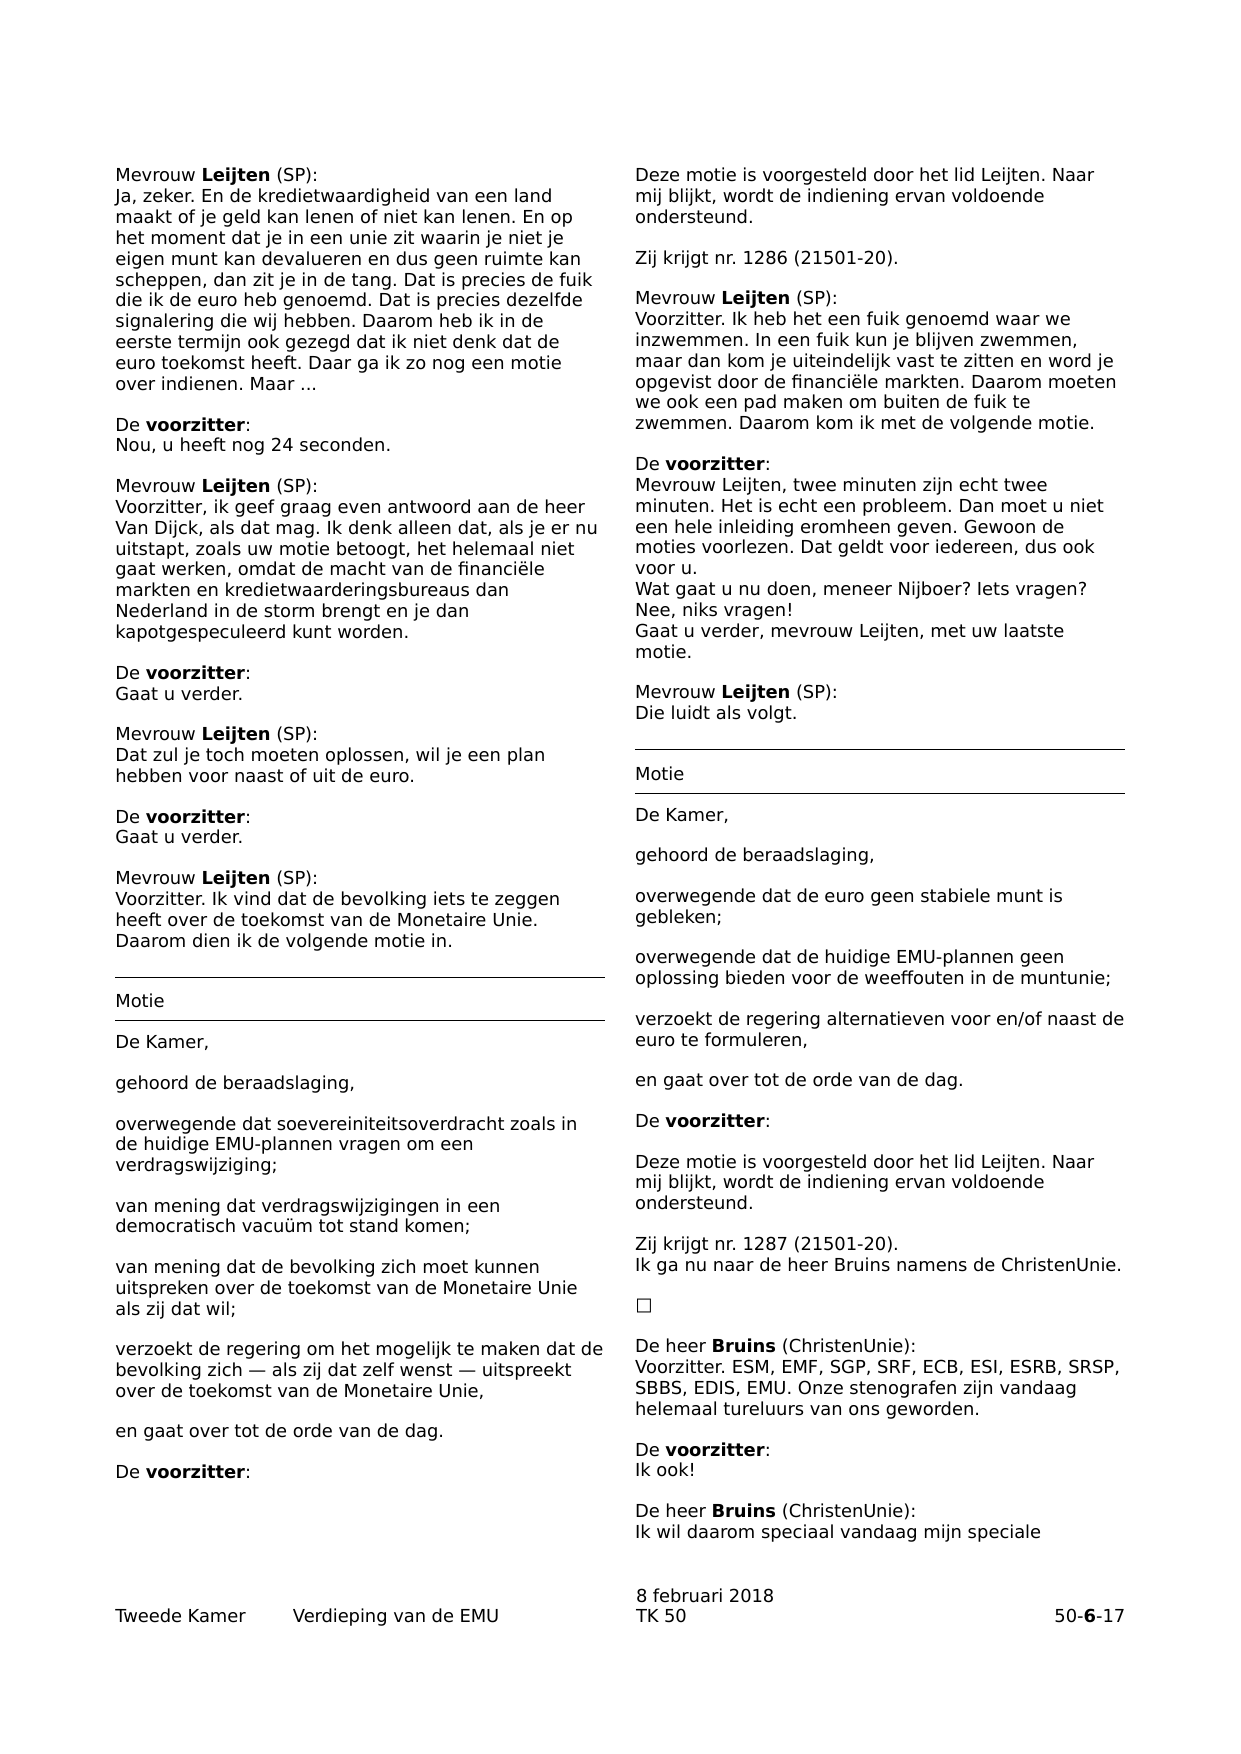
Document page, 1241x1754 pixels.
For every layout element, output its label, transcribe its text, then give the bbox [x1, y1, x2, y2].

text De voorzitter: [635, 1439, 1125, 1460]
text De heer Bruins (ChristenUnie): [635, 1336, 1125, 1357]
text De heer Bruins (ChristenUnie): [635, 1501, 1125, 1522]
text Zij krijgt nr. 1287 (21501-20). [635, 1234, 1125, 1254]
text Deze motie is voorgesteld door het lid Leijten. Naar mij blijkt, wordt de indiening ervan voldoende ondersteund. [635, 165, 1125, 227]
text Mevrouw Leijten (SP): [115, 724, 605, 745]
text Motie [635, 764, 1125, 784]
text Mevrouw Leijten (SP): [635, 682, 1125, 703]
text Wat gaat u nu doen, meneer Nijboer? Iets vragen? Nee, niks vragen! [635, 579, 1125, 621]
text overwegende dat de huidige EMU-plannen geen oplossing bieden voor de weeffouten in de muntunie; [635, 947, 1125, 989]
text Mevrouw Leijten (SP): [115, 165, 605, 186]
text De voorzitter: [115, 662, 605, 683]
text Mevrouw Leijten (SP): [635, 288, 1125, 309]
text Voorzitter. Ik vind dat de bevolking iets te zeggen heeft over de toekomst van de Monetaire Unie. Daarom dien ik de volgende motie in. [115, 889, 605, 951]
text overwegende dat de euro geen stabiele munt is gebleken; [635, 886, 1125, 927]
text Ik ga nu naar de heer Bruins namens de ChristenUnie. [635, 1254, 1125, 1275]
text De Kamer, [115, 1032, 605, 1053]
text en gaat over tot de orde van de dag. [635, 1070, 1125, 1091]
text gehoord de beraadslaging, [635, 845, 1125, 866]
text ⬜ [635, 1295, 1125, 1316]
text De voorzitter: [635, 1111, 1125, 1132]
text Die luidt als volgt. [635, 703, 1125, 724]
text Voorzitter. Ik heb het een fuik genoemd waar we inzwemmen. In een fuik kun je blijven zwemmen, maar dan kom je uiteindelijk vast te zitten en word je opgevist door de financiële markten. Daarom moeten we ook een pad maken om buiten de fuik te zwemmen. Daarom kom ik met de volgende motie. [635, 309, 1125, 434]
text Gaat u verder, mevrouw Leijten, met uw laatste motie. [635, 621, 1125, 662]
text Dat zul je toch moeten oplossen, wil je een plan hebben voor naast of uit de euro. [115, 745, 605, 786]
text De Kamer, [635, 804, 1125, 825]
text Motie [115, 991, 605, 1012]
text De voorzitter: [635, 454, 1125, 475]
text Ja, zeker. En de kredietwaardigheid van een land maakt of je geld kan lenen of niet kan lenen. En op het moment dat je in een unie zit waarin je niet je eigen munt kan devalueren en dus geen ruimte kan scheppen, dan zit je in de tang. Dat is precies de fuik die ik de euro heb genoemd. Dat is precies dezelfde signalering die wij hebben. Daarom heb ik in de eerste termijn ook gezegd dat ik niet denk dat de euro toekomst heeft. Daar ga ik zo nog een motie over indienen. Maar ... [115, 186, 605, 394]
text Mevrouw Leijten, twee minuten zijn echt twee minuten. Het is echt een probleem. Dan moet u niet een hele inleiding eromheen geven. Gewoon de moties voorlezen. Dat geldt voor iedereen, dus ook voor u. [635, 475, 1125, 579]
text Gaat u verder. [115, 827, 605, 848]
text van mening dat de bevolking zich moet kunnen uitspreken over de toekomst van de Monetaire Unie als zij dat wil; [115, 1257, 605, 1319]
text Voorzitter. ESM, EMF, SGP, SRF, ECB, ESI, ESRB, SRSP, SBBS, EDIS, EMU. Onze stenografen zijn vandaag helemaal tureluurs van ons geworden. [635, 1357, 1125, 1419]
text verzoekt de regering om het mogelijk te maken dat de bevolking zich — als zij dat zelf wenst — uitspreekt over de toekomst van de Monetaire Unie, [115, 1339, 605, 1401]
text Zij krijgt nr. 1286 (21501-20). [635, 247, 1125, 268]
text Ik ook! [635, 1460, 1125, 1481]
text De voorzitter: [115, 806, 605, 827]
text Deze motie is voorgesteld door het lid Leijten. Naar mij blijkt, wordt de indiening ervan voldoende ondersteund. [635, 1152, 1125, 1214]
text van mening dat verdragswijzigingen in een democratisch vacuüm tot stand komen; [115, 1196, 605, 1237]
text Gaat u verder. [115, 683, 605, 704]
text De voorzitter: [115, 1462, 605, 1483]
text Mevrouw Leijten (SP): [115, 868, 605, 889]
text Nou, u heeft nog 24 seconden. [115, 435, 605, 456]
text Ik wil daarom speciaal vandaag mijn speciale [635, 1522, 1125, 1542]
text De voorzitter: [115, 414, 605, 435]
text Voorzitter, ik geef graag even antwoord aan de heer Van Dijck, als dat mag. Ik denk alleen dat, als je er nu uitstapt, zoals uw motie betoogt, het helemaal niet gaat werken, omdat de macht van de financiële markten en kredietwaarderingsbureaus dan Nederland in de storm brengt en je dan kapotgespeculeerd kunt worden. [115, 497, 605, 642]
text verzoekt de regering alternatieven voor en/of naast de euro te formuleren, [635, 1009, 1125, 1050]
text Mevrouw Leijten (SP): [115, 476, 605, 497]
text en gaat over tot de orde van de dag. [115, 1421, 605, 1442]
text overwegende dat soevereiniteitsoverdracht zoals in de huidige EMU-plannen vragen om een verdragswijziging; [115, 1113, 605, 1176]
text gehoord de beraadslaging, [115, 1073, 605, 1093]
